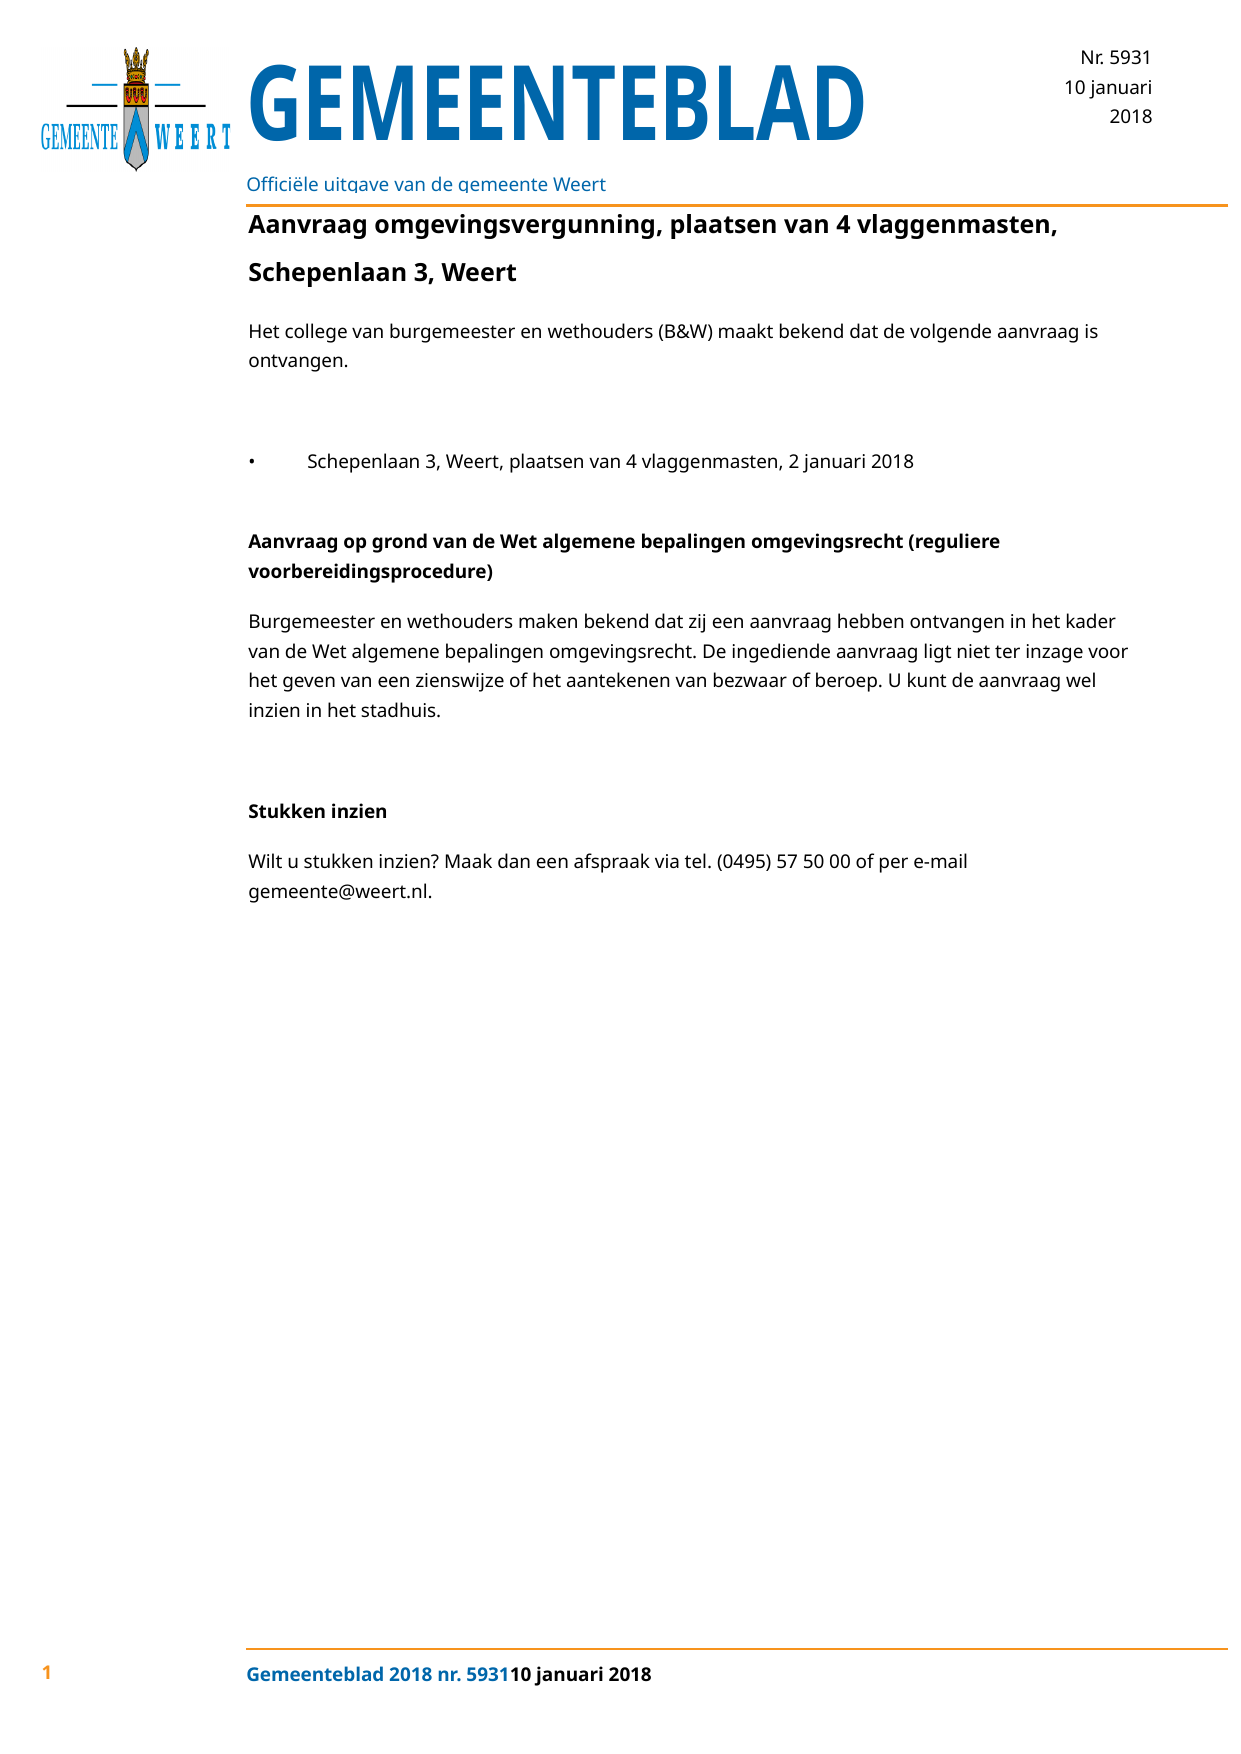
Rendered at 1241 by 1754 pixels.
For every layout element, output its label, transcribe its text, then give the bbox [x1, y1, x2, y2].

picture [41, 47, 231, 172]
text Burgemeester en wethouders maken bekend dat zij een aanvraag hebben ontvangen in het kader van de Wet algemene bepalingen omgevingsrecht. De ingediende aanvraag ligt niet ter inzage voor het geven van een zienswijze of het aantekenen van bezwaar of beroep. U kunt de aanvraag wel inzien in het stadhuis. [248, 608, 1152, 723]
text Wilt u stukken inzien? Maak dan een afspraak via tel. (0495) 57 50 00 of per e-mail gemeente@weert.nl. [248, 848, 1152, 904]
list Schepenlaan 3, Weert, plaatsen van 4 vlaggenmasten, 2 januari 2018 [248, 448, 1152, 474]
text Aanvraag omgevingsvergunning, plaatsen van 4 vlaggenmasten, Schepenlaan 3, Weert [248, 207, 1152, 288]
text Het college van burgemeester en wethouders (B&W) maakt bekend dat de volgende aanvraag is ontvangen. [248, 318, 1152, 373]
text Aanvraag op grond van de Wet algemene bepalingen omgevingsrecht (reguliere voorbereidingsprocedure) [248, 528, 1152, 584]
text Stukken inzien [248, 798, 1152, 824]
